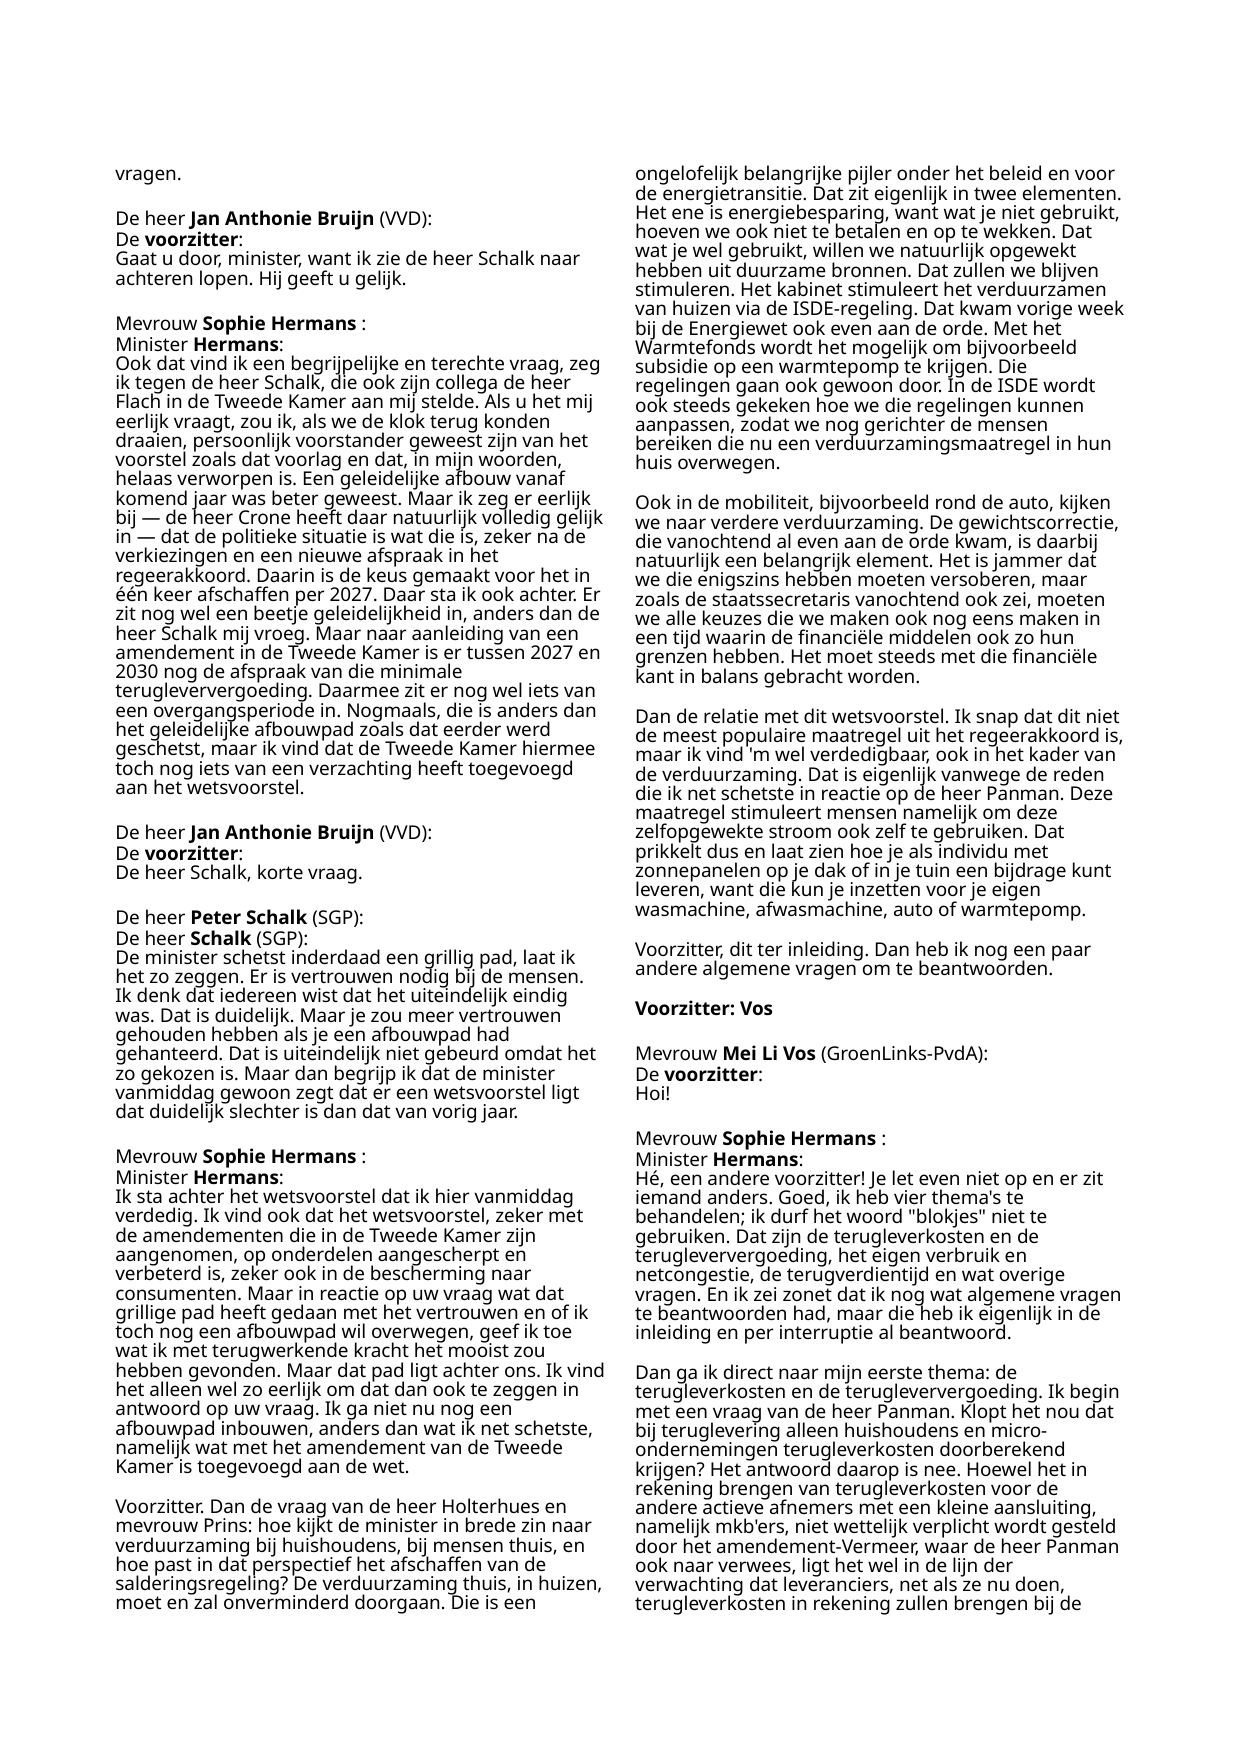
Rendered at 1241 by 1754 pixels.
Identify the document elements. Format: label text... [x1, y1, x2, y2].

text Mevrouw Sophie Hermans : [115, 1143, 605, 1169]
text Minister Hermans: [115, 1169, 605, 1188]
text De heer Jan Anthonie Bruijn (VVD): [115, 205, 605, 231]
text Mevrouw Mei Li Vos (GroenLinks-PvdA): [635, 1040, 1125, 1066]
text Voorzitter: Vos [635, 1000, 1125, 1019]
text Hoi! [635, 1085, 1125, 1104]
text De heer Schalk, korte vraag. [115, 864, 605, 883]
text Ook in de mobiliteit, bijvoorbeeld rond de auto, kijken we naar verdere verduurzaming. De gewichtscorrectie, die vanochtend al even aan de orde kwam, is daarbij natuurlijk een belangrijk element. Het is jammer dat we die enigszins hebben moeten versoberen, maar zoals de staatssecretaris vanochtend ook zei, moeten we alle keuzes die we maken ook nog eens maken in een tijd waarin de financiële middelen ook zo hun grenzen hebben. Het moet steeds met die financiële kant in balans gebracht worden. [635, 494, 1125, 687]
text Minister Hermans: [115, 336, 605, 355]
text Voorzitter, dit ter inleiding. Dan heb ik nog een paar andere algemene vragen om te beantwoorden. [635, 941, 1125, 979]
text Dan ga ik direct naar mijn eerste thema: de terugleverkosten en de terugleververgoeding. Ik begin met een vraag van de heer Panman. Klopt het nou dat bij teruglevering alleen huishoudens en micro-ondernemingen terugleverkosten doorberekend krijgen? Het antwoord daarop is nee. Hoewel het in rekening brengen van terugleverkosten voor de andere actieve afnemers met een kleine aansluiting, namelijk mkb'ers, niet wettelijk verplicht wordt gesteld door het amendement-Vermeer, waar de heer Panman ook naar verwees, ligt het wel in de lijn der verwachting dat leveranciers, net als ze nu doen, terugleverkosten in rekening zullen brengen bij de [635, 1364, 1125, 1615]
text Gaat u door, minister, want ik zie de heer Schalk naar achteren lopen. Hij geeft u gelijk. [115, 250, 605, 289]
text Voorzitter. Dan de vraag van de heer Holterhues en mevrouw Prins: hoe kijkt de minister in brede zin naar verduurzaming bij huishoudens, bij mensen thuis, en hoe past in dat perspectief het afschaffen van de salderingsregeling? De verduurzaming thuis, in huizen, moet en zal onverminderd doorgaan. Die is een [115, 1498, 605, 1614]
text Dan de relatie met dit wetsvoorstel. Ik snap dat dit niet de meest populaire maatregel uit het regeerakkoord is, maar ik vind 'm wel verdedigbaar, ook in het kader van de verduurzaming. Dat is eigenlijk vanwege de reden die ik net schetste in reactie op de heer Panman. Deze maatregel stimuleert mensen namelijk om deze zelfopgewekte stroom ook zelf te gebruiken. Dat prikkelt dus en laat zien hoe je als individu met zonnepanelen op je dak of in je tuin een bijdrage kunt leveren, want die kun je inzetten voor je eigen wasmachine, afwasmachine, auto of warmtepomp. [635, 708, 1125, 920]
text Hé, een andere voorzitter! Je let even niet op en er zit iemand anders. Goed, ik heb vier thema's te behandelen; ik durf het woord "blokjes" niet te gebruiken. Dat zijn de terugleverkosten en de terugleververgoeding, het eigen verbruik en netcongestie, de terugverdientijd en wat overige vragen. En ik zei zonet dat ik nog wat algemene vragen te beantwoorden had, maar die heb ik eigenlijk in de inleiding en per interruptie al beantwoord. [635, 1170, 1125, 1343]
text Mevrouw Sophie Hermans : [635, 1125, 1125, 1151]
text De heer Schalk (SGP): [115, 930, 605, 949]
text vragen. [115, 165, 605, 184]
text De voorzitter: [635, 1066, 1125, 1085]
text De heer Peter Schalk (SGP): [115, 904, 605, 930]
text Mevrouw Sophie Hermans : [115, 310, 605, 336]
text De voorzitter: [115, 844, 605, 864]
text De heer Jan Anthonie Bruijn (VVD): [115, 819, 605, 844]
text Minister Hermans: [635, 1151, 1125, 1170]
text De voorzitter: [115, 231, 605, 250]
text De minister schetst inderdaad een grillig pad, laat ik het zo zeggen. Er is vertrouwen nodig bij de mensen. Ik denk dat iedereen wist dat het uiteindelijk eindig was. Dat is duidelijk. Maar je zou meer vertrouwen gehouden hebben als je een afbouwpad had gehanteerd. Dat is uiteindelijk niet gebeurd omdat het zo gekozen is. Maar dan begrijp ik dat de minister vanmiddag gewoon zegt dat er een wetsvoorstel ligt dat duidelijk slechter is dan dat van vorig jaar. [115, 949, 605, 1122]
text Ook dat vind ik een begrijpelijke en terechte vraag, zeg ik tegen de heer Schalk, die ook zijn collega de heer Flach in de Tweede Kamer aan mij stelde. Als u het mij eerlijk vraagt, zou ik, als we de klok terug konden draaien, persoonlijk voorstander geweest zijn van het voorstel zoals dat voorlag en dat, in mijn woorden, helaas verworpen is. Een geleidelijke afbouw vanaf komend jaar was beter geweest. Maar ik zeg er eerlijk bij — de heer Crone heeft daar natuurlijk volledig gelijk in — dat de politieke situatie is wat die is, zeker na de verkiezingen en een nieuwe afspraak in het regeerakkoord. Daarin is de keus gemaakt voor het in één keer afschaffen per 2027. Daar sta ik ook achter. Er zit nog wel een beetje geleidelijkheid in, anders dan de heer Schalk mij vroeg. Maar naar aanleiding van een amendement in de Tweede Kamer is er tussen 2027 en 2030 nog de afspraak van die minimale terugleververgoeding. Daarmee zit er nog wel iets van een overgangsperiode in. Nogmaals, die is anders dan het geleidelijke afbouwpad zoals dat eerder werd geschetst, maar ik vind dat de Tweede Kamer hiermee toch nog iets van een verzachting heeft toegevoegd aan het wetsvoorstel. [115, 355, 605, 798]
text Ik sta achter het wetsvoorstel dat ik hier vanmiddag verdedig. Ik vind ook dat het wetsvoorstel, zeker met de amendementen die in de Tweede Kamer zijn aangenomen, op onderdelen aangescherpt en verbeterd is, zeker ook in de bescherming naar consumenten. Maar in reactie op uw vraag wat dat grillige pad heeft gedaan met het vertrouwen en of ik toch nog een afbouwpad wil overwegen, geef ik toe wat ik met terugwerkende kracht het mooist zou hebben gevonden. Maar dat pad ligt achter ons. Ik vind het alleen wel zo eerlijk om dat dan ook te zeggen in antwoord op uw vraag. Ik ga niet nu nog een afbouwpad inbouwen, anders dan wat ik net schetste, namelijk wat met het amendement van de Tweede Kamer is toegevoegd aan de wet. [115, 1188, 605, 1477]
text ongelofelijk belangrijke pijler onder het beleid en voor de energietransitie. Dat zit eigenlijk in twee elementen. Het ene is energiebesparing, want wat je niet gebruikt, hoeven we ook niet te betalen en op te wekken. Dat wat je wel gebruikt, willen we natuurlijk opgewekt hebben uit duurzame bronnen. Dat zullen we blijven stimuleren. Het kabinet stimuleert het verduurzamen van huizen via de ISDE-regeling. Dat kwam vorige week bij de Energiewet ook even aan de orde. Met het Warmtefonds wordt het mogelijk om bijvoorbeeld subsidie op een warmtepomp te krijgen. Die regelingen gaan ook gewoon door. In de ISDE wordt ook steeds gekeken hoe we die regelingen kunnen aanpassen, zodat we nog gerichter de mensen bereiken die nu een verduurzamingsmaatregel in hun huis overwegen. [635, 165, 1125, 474]
